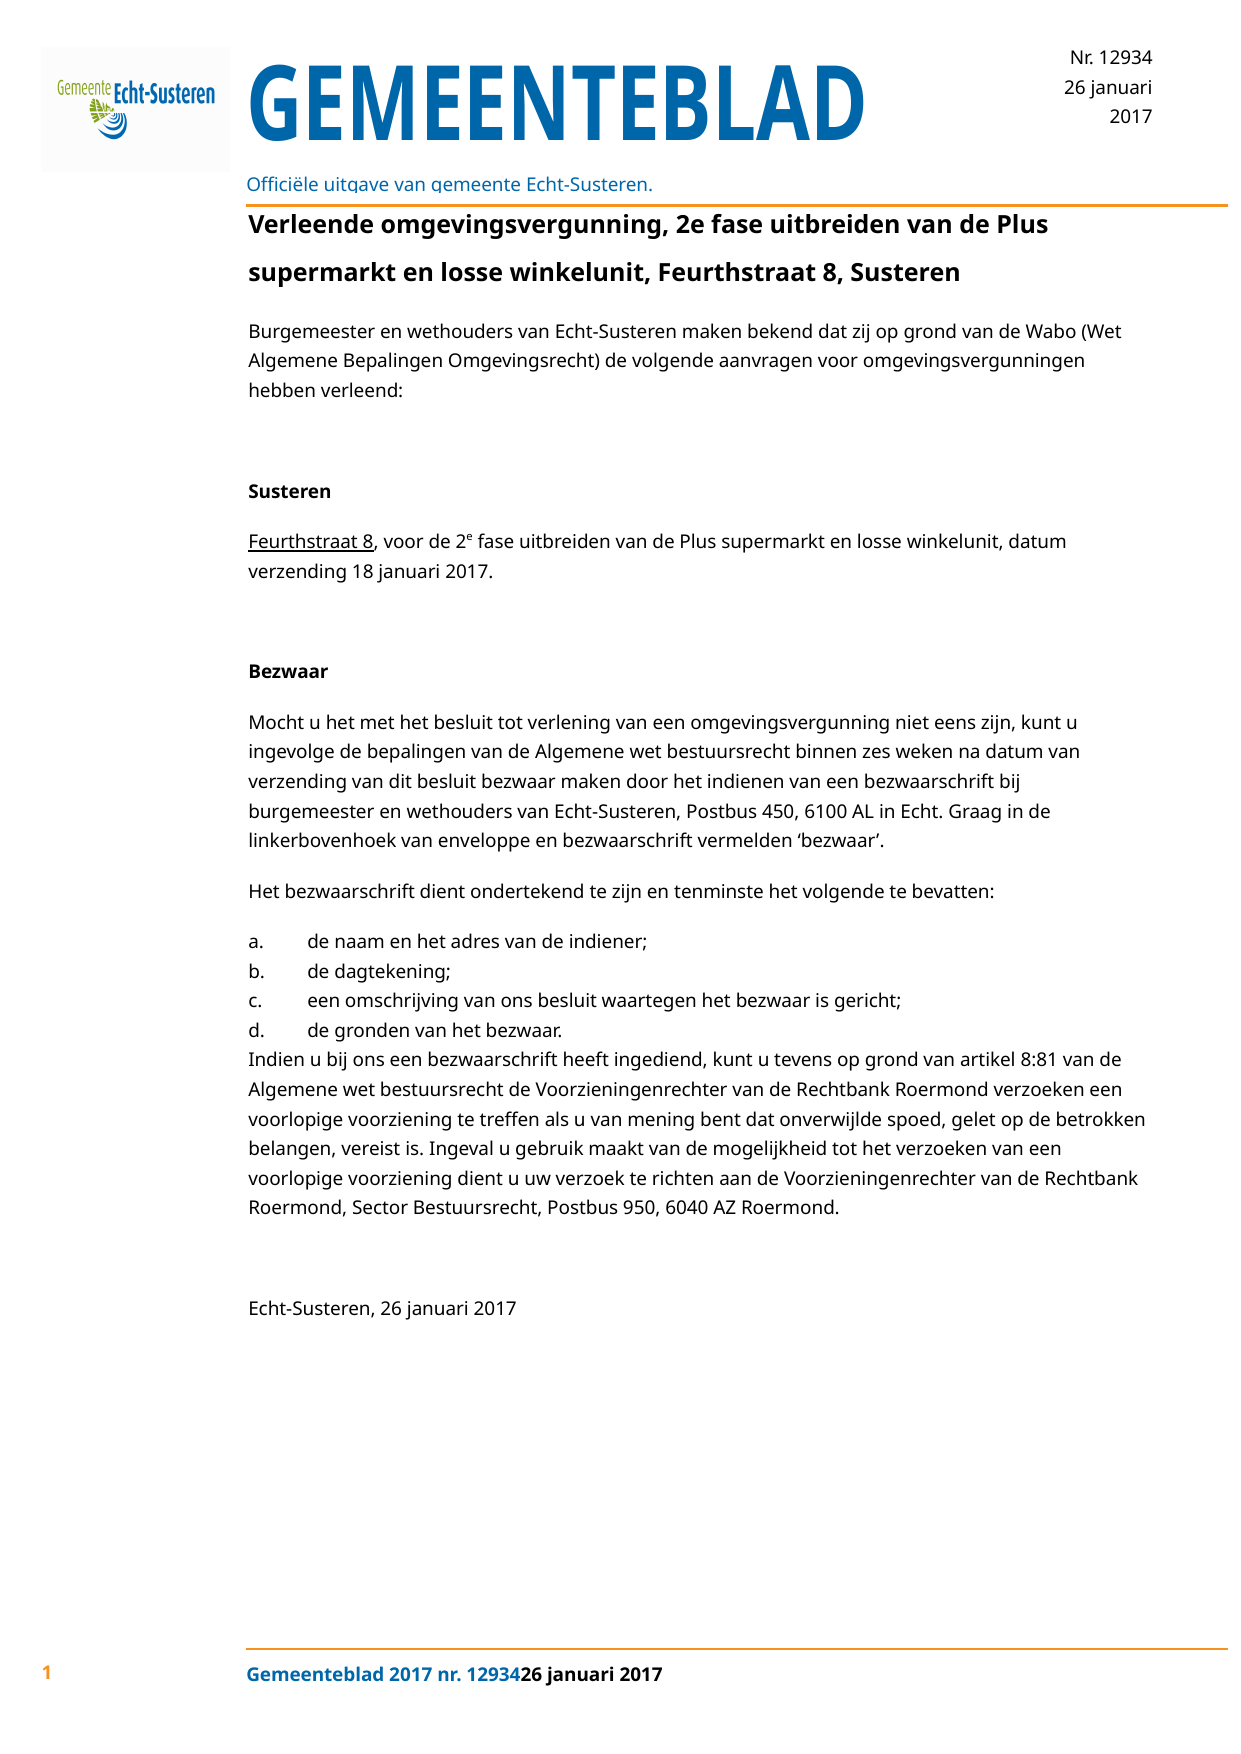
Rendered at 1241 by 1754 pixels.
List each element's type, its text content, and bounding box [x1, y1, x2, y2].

list de gronden van het bezwaar. [248, 1017, 1152, 1043]
text Bezwaar [248, 659, 1152, 684]
list de dagtekening; [248, 958, 1152, 984]
list de naam en het adres van de indiener; [248, 928, 1152, 954]
text Susteren [248, 478, 1152, 504]
text Mocht u het met het besluit tot verlening van een omgevingsvergunning niet eens zijn, kunt u ingevolge de bepalingen van de Algemene wet bestuursrecht binnen zes weken na datum van verzending van dit besluit bezwaar maken door het indienen van een bezwaarschrift bij burgemeester en wethouders van Echt-Susteren, Postbus 450, 6100 AL in Echt. Graag in de linkerbovenhoek van enveloppe en bezwaarschrift vermelden ‘bezwaar’. [248, 709, 1152, 853]
text Feurthstraat 8, voor de 2e fase uitbreiden van de Plus supermarkt en losse winkelunit, datum verzending 18 januari 2017. [248, 528, 1152, 584]
text Verleende omgevingsvergunning, 2e fase uitbreiden van de Plus supermarkt en losse winkelunit, Feurthstraat 8, Susteren [248, 207, 1152, 288]
picture [41, 47, 231, 172]
list een omschrijving van ons besluit waartegen het bezwaar is gericht; [248, 987, 1152, 1013]
text Echt-Susteren, 26 januari 2017 [248, 1295, 1152, 1321]
text Het bezwaarschrift dient ondertekend te zijn en tenminste het volgende te bevatten: [248, 878, 1152, 904]
text Indien u bij ons een bezwaarschrift heeft ingediend, kunt u tevens op grond van artikel 8:81 van de Algemene wet bestuursrecht de Voorzieningenrechter van de Rechtbank Roermond verzoeken een voorlopige voorziening te treffen als u van mening bent dat onverwijlde spoed, gelet op de betrokken belangen, vereist is. Ingeval u gebruik maakt van de mogelijkheid tot het verzoeken van een voorlopige voorziening dient u uw verzoek te richten aan de Voorzieningenrechter van de Rechtbank Roermond, Sector Bestuursrecht, Postbus 950, 6040 AZ Roermond. [248, 1047, 1152, 1220]
text Burgemeester en wethouders van Echt-Susteren maken bekend dat zij op grond van de Wabo (Wet Algemene Bepalingen Omgevingsrecht) de volgende aanvragen voor omgevingsvergunningen hebben verleend: [248, 318, 1152, 403]
